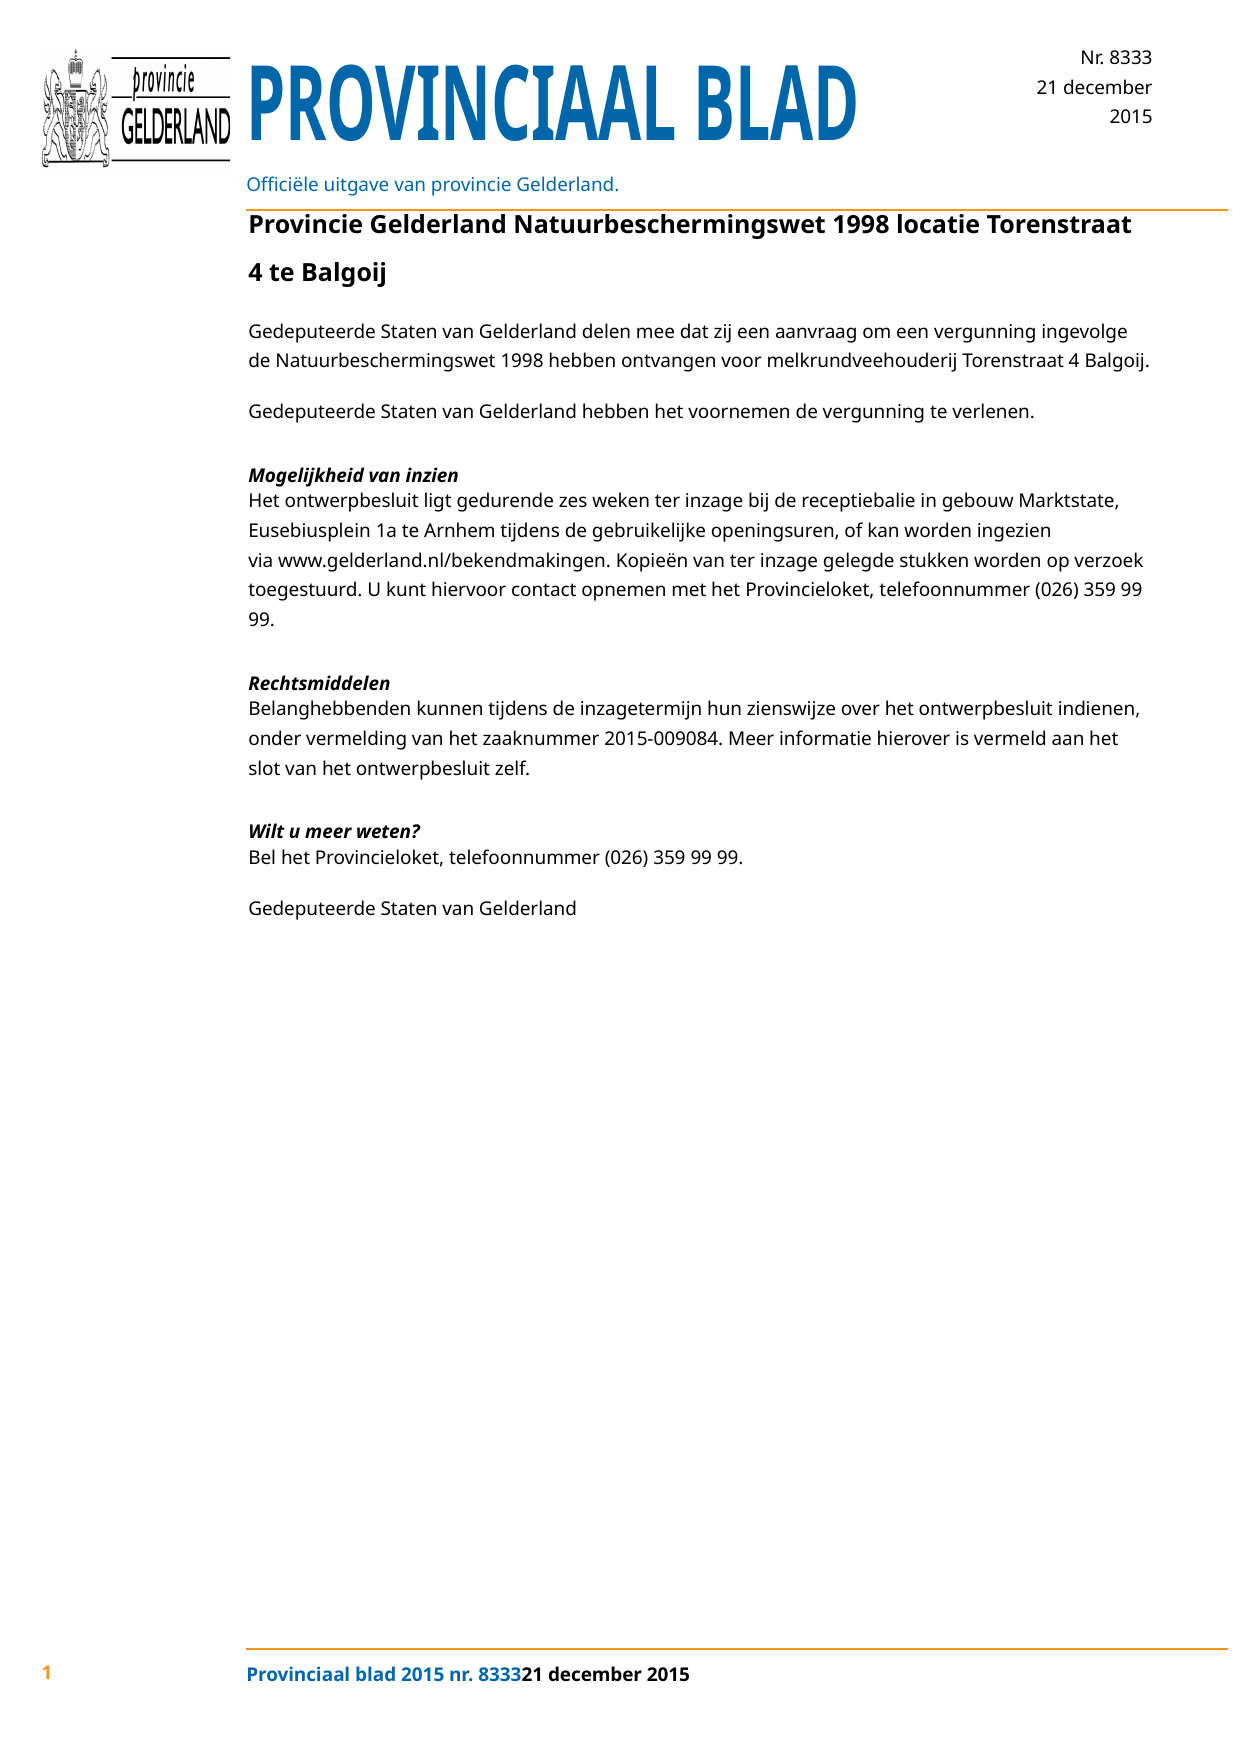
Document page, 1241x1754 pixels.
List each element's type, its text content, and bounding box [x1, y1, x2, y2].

text Bel het Provincieloket, telefoonnummer (026) 359 99 99. [248, 844, 1152, 870]
text Wilt u meer weten? [248, 819, 1152, 844]
text Gedeputeerde Staten van Gelderland delen mee dat zij een aanvraag om een vergunning ingevolge de Natuurbeschermingswet 1998 hebben ontvangen voor melkrundveehouderij Torenstraat 4 Balgoij. [248, 318, 1152, 373]
text Provincie Gelderland Natuurbeschermingswet 1998 locatie Torenstraat 4 te Balgoij [248, 211, 1152, 288]
text Gedeputeerde Staten van Gelderland [248, 895, 1152, 921]
text Rechtsmiddelen [248, 670, 1152, 696]
text Belanghebbenden kunnen tijdens de inzagetermijn hun zienswijze over het ontwerpbesluit indienen, onder vermelding van het zaaknummer 2015-009084. Meer informatie hierover is vermeld aan het slot van het ontwerpbesluit zelf. [248, 696, 1152, 781]
text Gedeputeerde Staten van Gelderland hebben het voornemen de vergunning te verlenen. [248, 398, 1152, 424]
picture [41, 47, 231, 172]
text Mogelijkheid van inzien [248, 462, 1152, 488]
text Het ontwerpbesluit ligt gedurende zes weken ter inzage bij de receptiebalie in gebouw Marktstate, Eusebiusplein 1a te Arnhem tijdens de gebruikelijke openingsuren, of kan worden ingezien via www.gelderland.nl/bekendmakingen. Kopieën van ter inzage gelegde stukken worden op verzoek toegestuurd. U kunt hiervoor contact opnemen met het Provincieloket, telefoonnummer (026) 359 99 99. [248, 488, 1152, 632]
